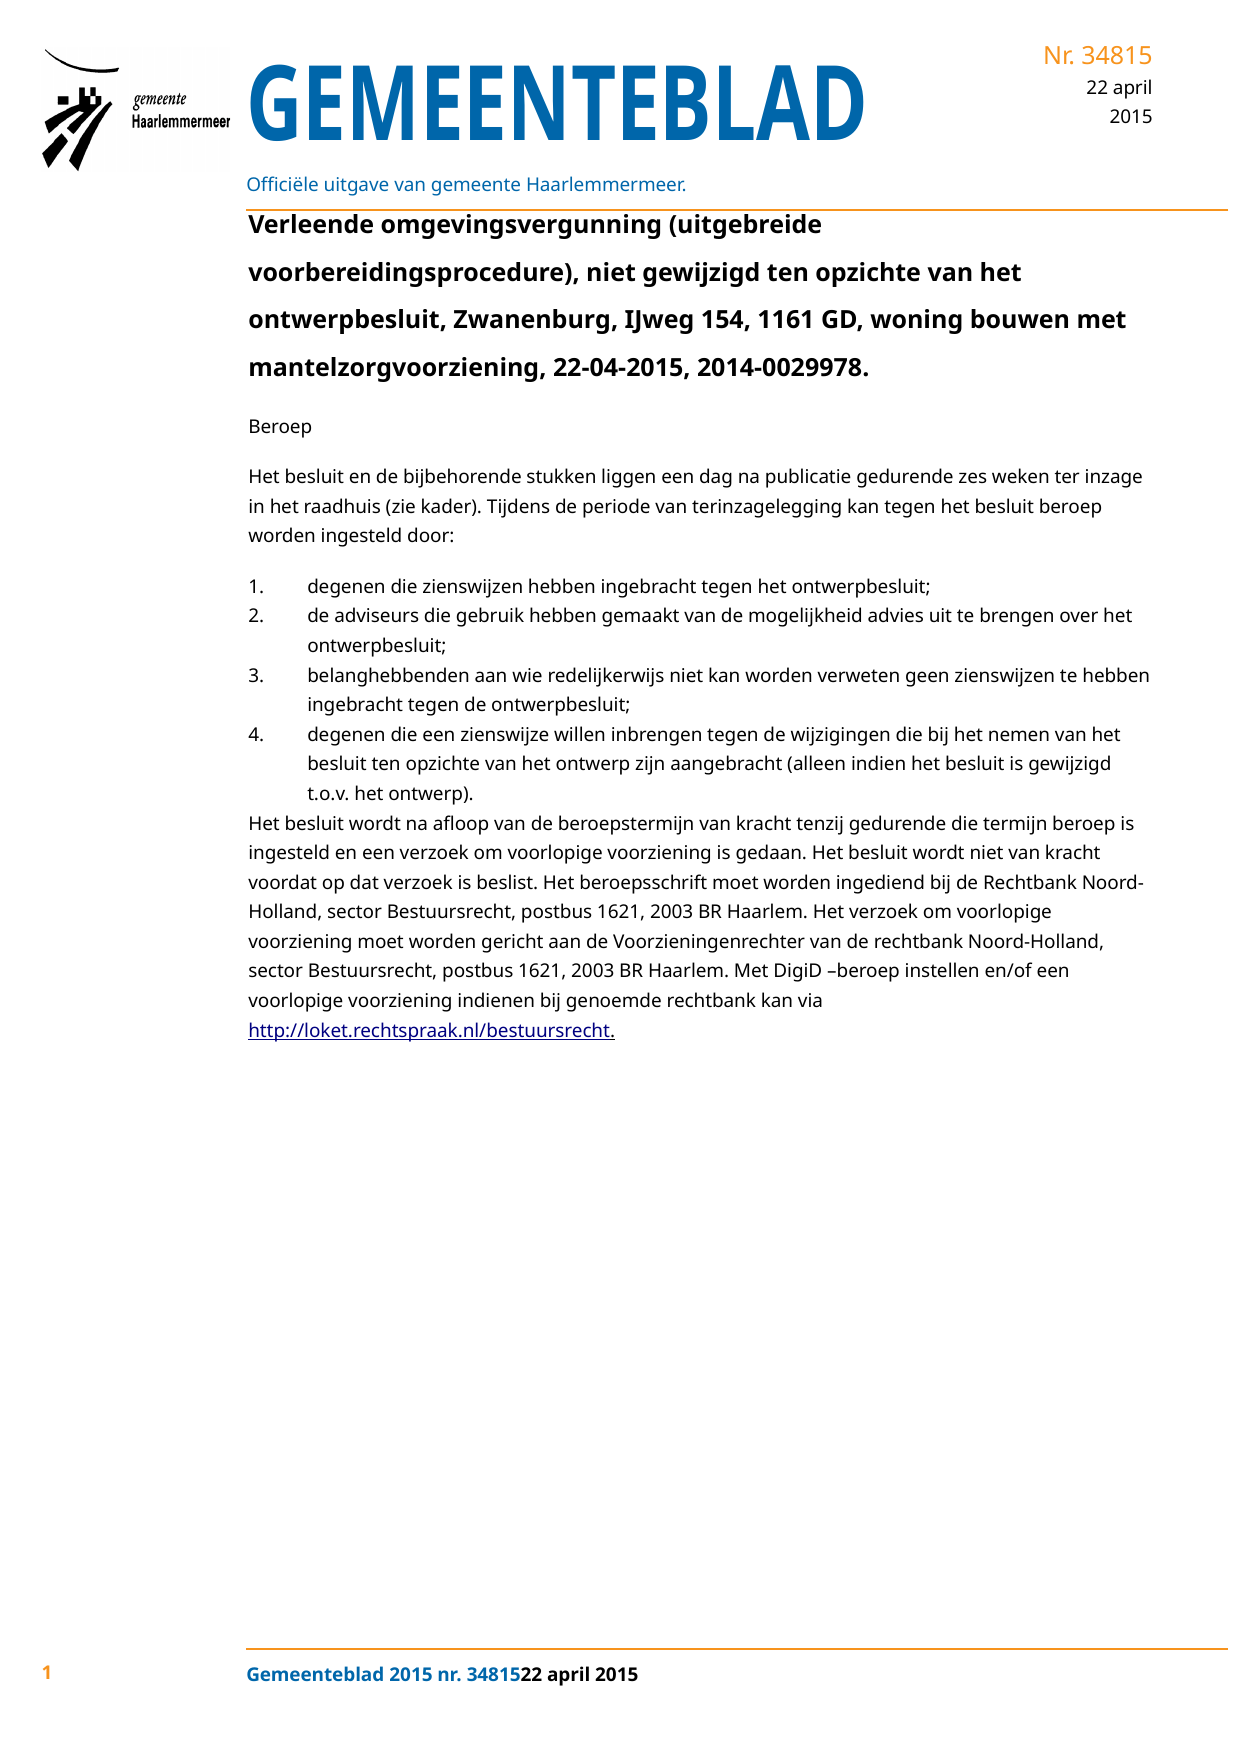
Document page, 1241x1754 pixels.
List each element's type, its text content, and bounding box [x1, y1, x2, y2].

text Verleende omgevingsvergunning (uitgebreide voorbereidingsprocedure), niet gewijzigd ten opzichte van het ontwerpbesluit, Zwanenburg, IJweg 154, 1161 GD, woning bouwen met mantelzorgvoorziening, 22-04-2015, 2014-0029978. [248, 211, 1152, 384]
list degenen die een zienswijze willen inbrengen tegen de wijzigingen die bij het nemen van het besluit ten opzichte van het ontwerp zijn aangebracht (alleen indien het besluit is gewijzigd t.o.v. het ontwerp). [248, 721, 1152, 806]
text Het besluit en de bijbehorende stukken liggen een dag na publicatie gedurende zes weken ter inzage in het raadhuis (zie kader). Tijdens de periode van terinzagelegging kan tegen het besluit beroep worden ingesteld door: [248, 463, 1152, 548]
list degenen die zienswijzen hebben ingebracht tegen het ontwerpbesluit; [248, 573, 1152, 599]
list belanghebbenden aan wie redelijkerwijs niet kan worden verweten geen zienswijzen te hebben ingebracht tegen de ontwerpbesluit; [248, 662, 1152, 717]
list de adviseurs die gebruik hebben gemaakt van de mogelijkheid advies uit te brengen over het ontwerpbesluit; [248, 603, 1152, 658]
text Beroep [248, 413, 1152, 439]
picture [41, 47, 231, 172]
text Het besluit wordt na afloop van de beroepstermijn van kracht tenzij gedurende die termijn beroep is ingesteld en een verzoek om voorlopige voorziening is gedaan. Het besluit wordt niet van kracht voordat op dat verzoek is beslist. Het beroepsschrift moet worden ingediend bij de Rechtbank Noord-Holland, sector Bestuursrecht, postbus 1621, 2003 BR Haarlem. Het verzoek om voorlopige voorziening moet worden gericht aan de Voorzieningenrechter van de rechtbank Noord-Holland, sector Bestuursrecht, postbus 1621, 2003 BR Haarlem. Met DigiD –beroep instellen en/of een voorlopige voorziening indienen bij genoemde rechtbank kan via http://loket.rechtspraak.nl/bestuursrecht. [248, 810, 1152, 1043]
